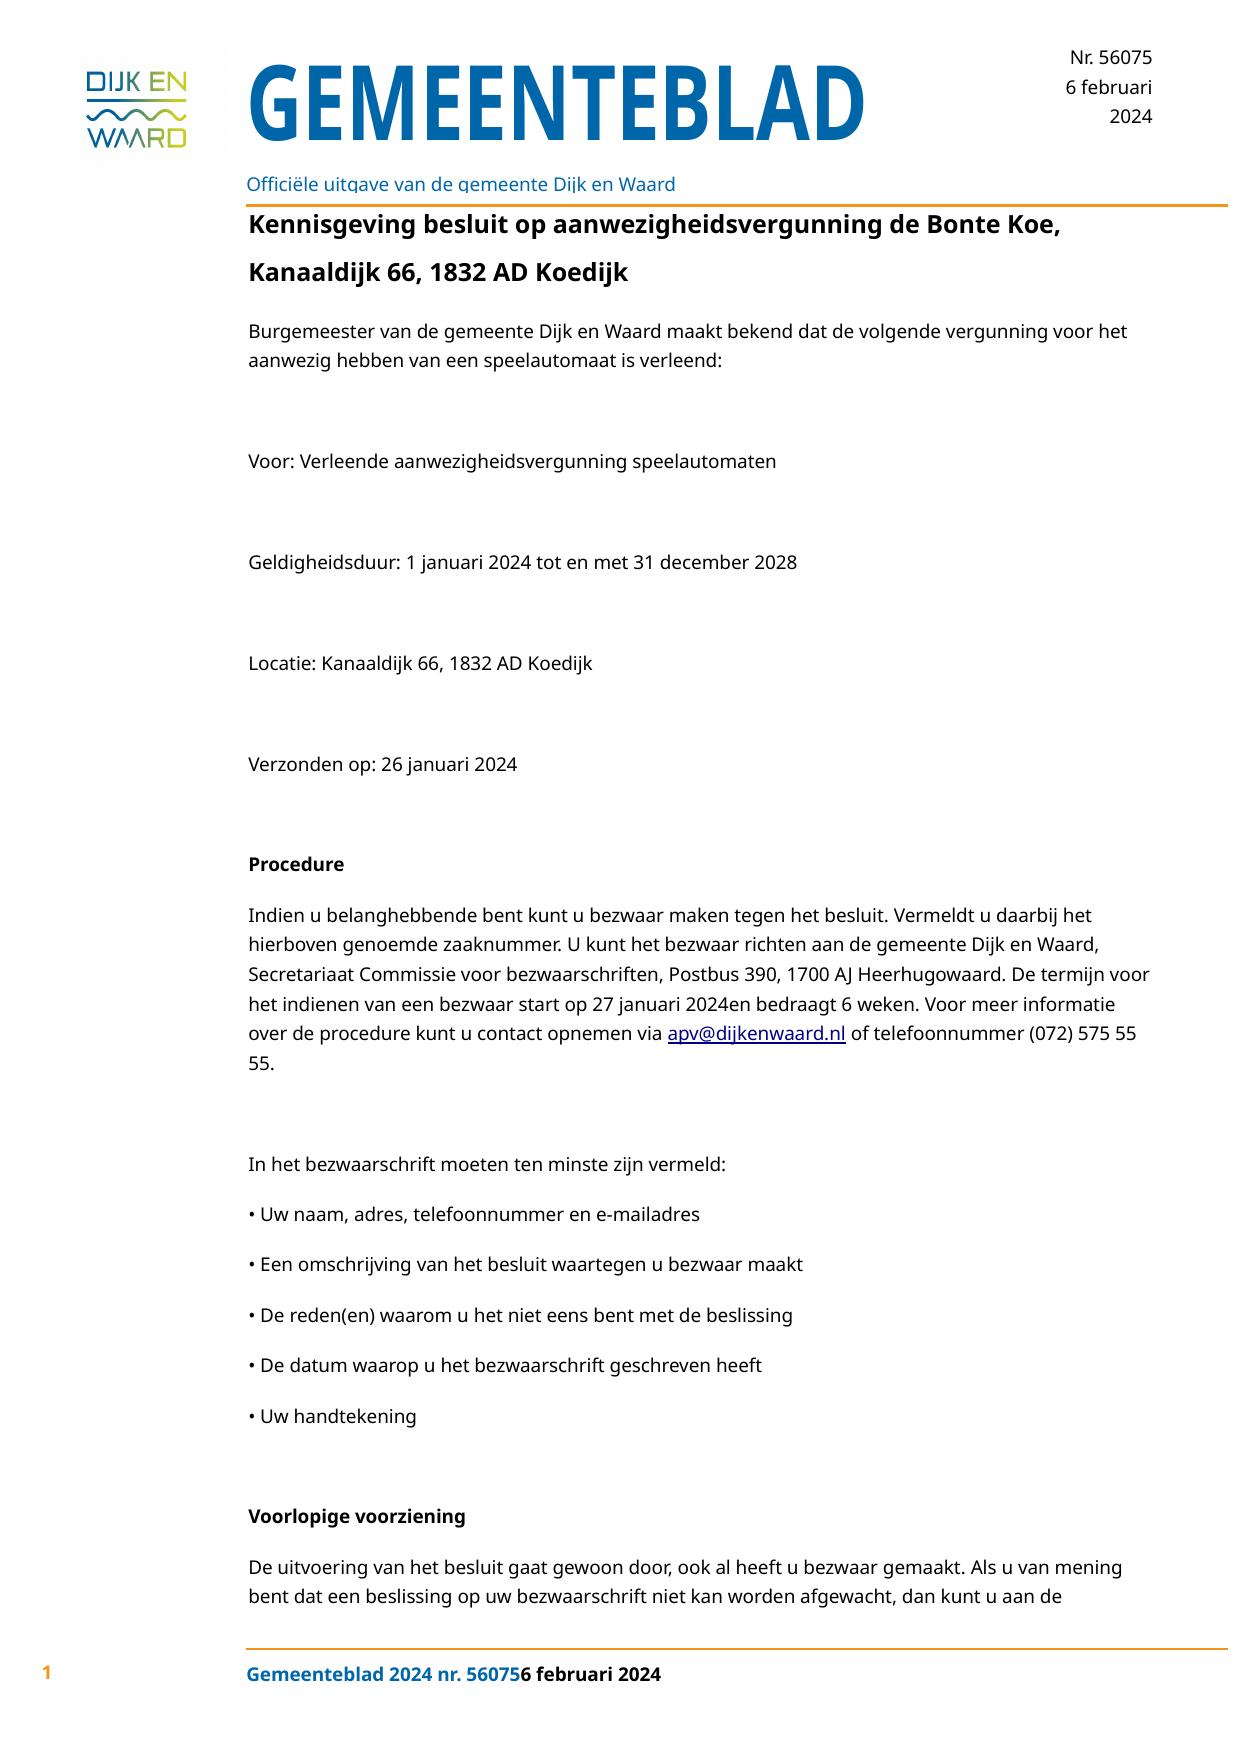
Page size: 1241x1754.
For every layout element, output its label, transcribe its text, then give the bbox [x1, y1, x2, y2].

picture [41, 47, 231, 172]
text Voorlopige voorziening [248, 1504, 1152, 1529]
text Geldigheidsduur: 1 januari 2024 tot en met 31 december 2028 [248, 549, 1152, 575]
text • Uw handtekening [248, 1403, 1152, 1429]
text Verzonden op: 26 januari 2024 [248, 751, 1152, 777]
text In het bezwaarschrift moeten ten minste zijn vermeld: [248, 1151, 1152, 1177]
text • De datum waarop u het bezwaarschrift geschreven heeft [248, 1352, 1152, 1378]
text Procedure [248, 852, 1152, 877]
text • De reden(en) waarom u het niet eens bent met de beslissing [248, 1302, 1152, 1328]
text Voor: Verleende aanwezigheidsvergunning speelautomaten [248, 448, 1152, 474]
text De uitvoering van het besluit gaat gewoon door, ook al heeft u bezwaar gemaakt. Als u van mening bent dat een beslissing op uw bezwaarschrift niet kan worden afgewacht, dan kunt u aan de [248, 1554, 1152, 1609]
text • Een omschrijving van het besluit waartegen u bezwaar maakt [248, 1252, 1152, 1277]
text Locatie: Kanaaldijk 66, 1832 AD Koedijk [248, 650, 1152, 676]
text • Uw naam, adres, telefoonnummer en e-mailadres [248, 1201, 1152, 1227]
text Indien u belanghebbende bent kunt u bezwaar maken tegen het besluit. Vermeldt u daarbij het hierboven genoemde zaaknummer. U kunt het bezwaar richten aan de gemeente Dijk en Waard, Secretariaat Commissie voor bezwaarschriften, Postbus 390, 1700 AJ Heerhugowaard. De termijn voor het indienen van een bezwaar start op 27 januari 2024en bedraagt 6 weken. Voor meer informatie over de procedure kunt u contact opnemen via apv@dijkenwaard.nl of telefoonnummer (072) 575 55 55. [248, 902, 1152, 1076]
text Kennisgeving besluit op aanwezigheidsvergunning de Bonte Koe, Kanaaldijk 66, 1832 AD Koedijk [248, 207, 1152, 288]
text Burgemeester van de gemeente Dijk en Waard maakt bekend dat de volgende vergunning voor het aanwezig hebben van een speelautomaat is verleend: [248, 318, 1152, 373]
